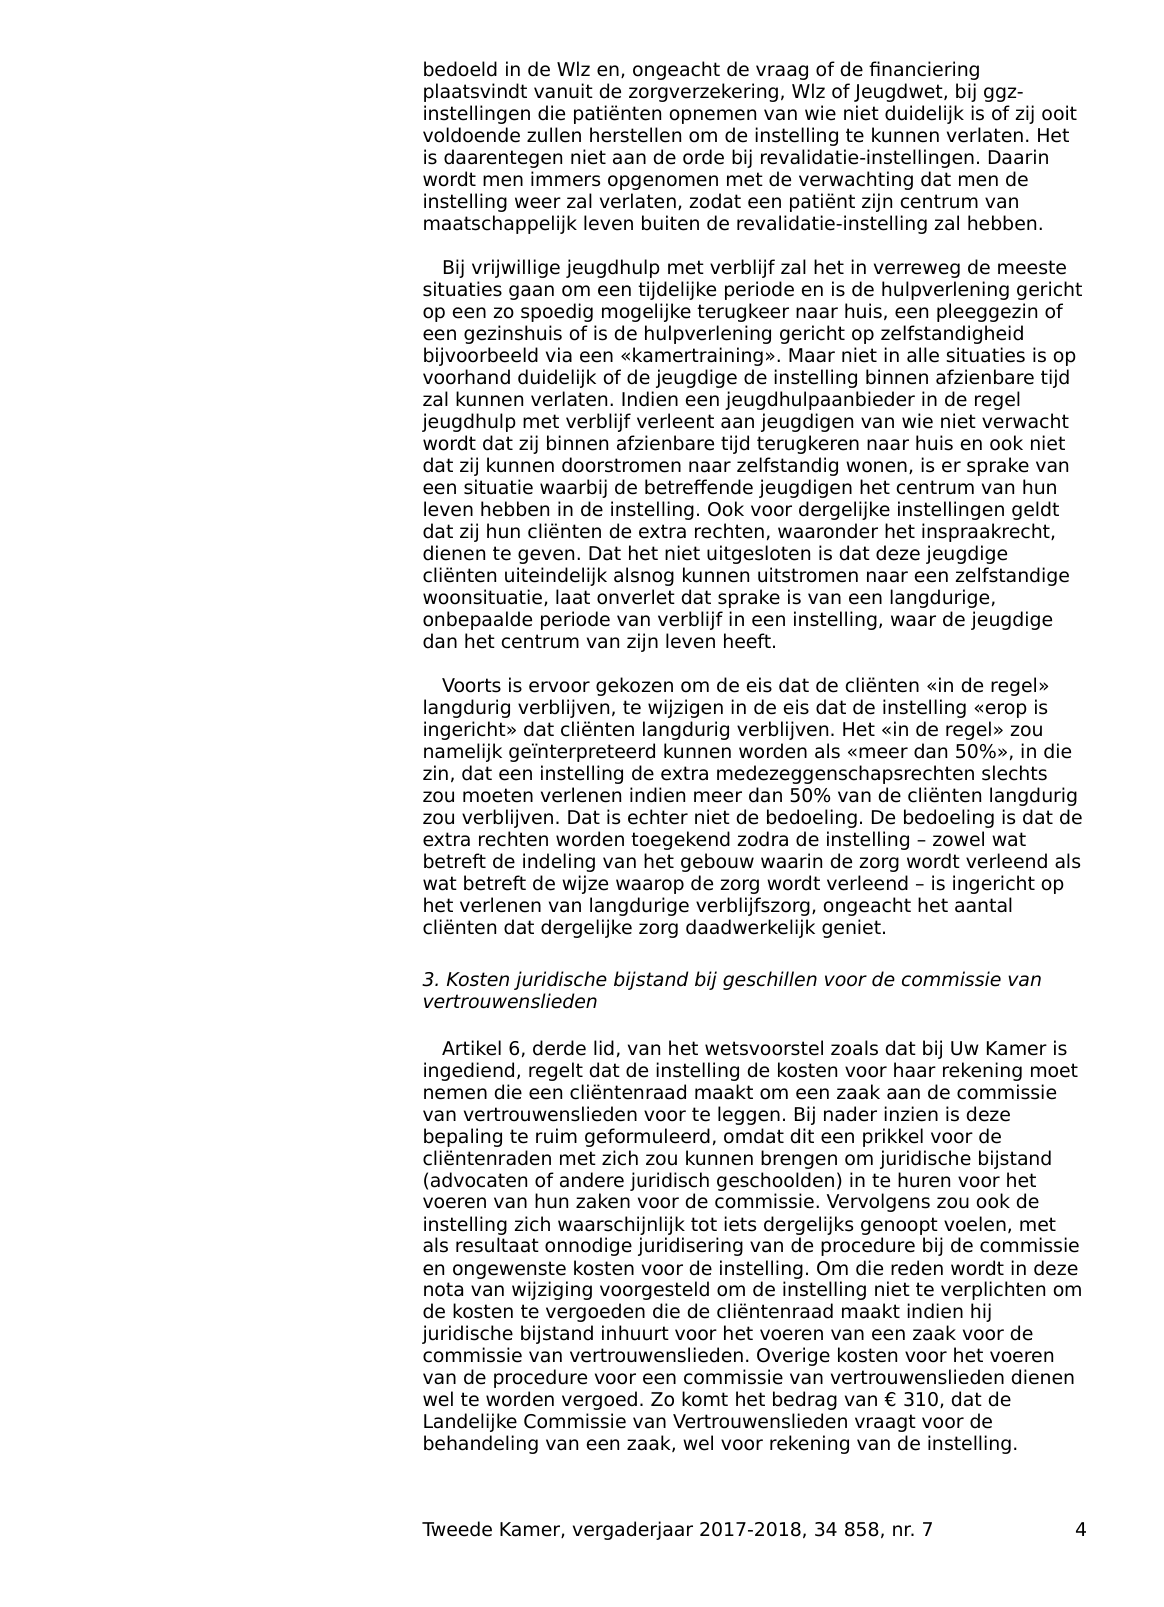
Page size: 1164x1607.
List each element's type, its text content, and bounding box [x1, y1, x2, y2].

text Voorts is ervoor gekozen om de eis dat de cliënten «in de regel» langdurig verblijven, te wijzigen in de eis dat de instelling «erop is ingericht» dat cliënten langdurig verblijven. Het «in de regel» zou namelijk geïnterpreteerd kunnen worden als «meer dan 50%», in die zin, dat een instelling de extra medezeggenschapsrechten slechts zou moeten verlenen indien meer dan 50% van de cliënten langdurig zou verblijven. Dat is echter niet de bedoeling. De bedoeling is dat de extra rechten worden toegekend zodra de instelling – zowel wat betreft de indeling van het gebouw waarin de zorg wordt verleend als wat betreft de wijze waarop de zorg wordt verleend – is ingericht op het verlenen van langdurige verblijfszorg, ongeacht het aantal cliënten dat dergelijke zorg daadwerkelijk geniet. [422, 675, 1087, 939]
text bedoeld in de Wlz en, ongeacht de vraag of de financiering plaatsvindt vanuit de zorgverzekering, Wlz of Jeugdwet, bij ggz-instellingen die patiënten opnemen van wie niet duidelijk is of zij ooit voldoende zullen herstellen om de instelling te kunnen verlaten. Het is daarentegen niet aan de orde bij revalidatie-instellingen. Daarin wordt men immers opgenomen met de verwachting dat men de instelling weer zal verlaten, zodat een patiënt zijn centrum van maatschappelijk leven buiten de revalidatie-instelling zal hebben. [422, 59, 1087, 235]
subtitle 3. Kosten juridische bijstand bij geschillen voor de commissie van vertrouwenslieden [422, 969, 1087, 1013]
text Bij vrijwillige jeugdhulp met verblijf zal het in verreweg de meeste situaties gaan om een tijdelijke periode en is de hulpverlening gericht op een zo spoedig mogelijke terugkeer naar huis, een pleeggezin of een gezinshuis of is de hulpverlening gericht op zelfstandigheid bijvoorbeeld via een «kamertraining». Maar niet in alle situaties is op voorhand duidelijk of de jeugdige de instelling binnen afzienbare tijd zal kunnen verlaten. Indien een jeugdhulpaanbieder in de regel jeugdhulp met verblijf verleent aan jeugdigen van wie niet verwacht wordt dat zij binnen afzienbare tijd terugkeren naar huis en ook niet dat zij kunnen doorstromen naar zelfstandig wonen, is er sprake van een situatie waarbij de betreffende jeugdigen het centrum van hun leven hebben in de instelling. Ook voor dergelijke instellingen geldt dat zij hun cliënten de extra rechten, waaronder het inspraakrecht, dienen te geven. Dat het niet uitgesloten is dat deze jeugdige cliënten uiteindelijk alsnog kunnen uitstromen naar een zelfstandige woonsituatie, laat onverlet dat sprake is van een langdurige, onbepaalde periode van verblijf in een instelling, waar de jeugdige dan het centrum van zijn leven heeft. [422, 257, 1087, 653]
text Artikel 6, derde lid, van het wetsvoorstel zoals dat bij Uw Kamer is ingediend, regelt dat de instelling de kosten voor haar rekening moet nemen die een cliëntenraad maakt om een zaak aan de commissie van vertrouwenslieden voor te leggen. Bij nader inzien is deze bepaling te ruim geformuleerd, omdat dit een prikkel voor de cliëntenraden met zich zou kunnen brengen om juridische bijstand (advocaten of andere juridisch geschoolden) in te huren voor het voeren van hun zaken voor de commissie. Vervolgens zou ook de instelling zich waarschijnlijk tot iets dergelijks genoopt voelen, met als resultaat onnodige juridisering van de procedure bij de commissie en ongewenste kosten voor de instelling. Om die reden wordt in deze nota van wijziging voorgesteld om de instelling niet te verplichten om de kosten te vergoeden die de cliëntenraad maakt indien hij juridische bijstand inhuurt voor het voeren van een zaak voor de commissie van vertrouwenslieden. Overige kosten voor het voeren van de procedure voor een commissie van vertrouwenslieden dienen wel te worden vergoed. Zo komt het bedrag van € 310, dat de Landelijke Commissie van Vertrouwenslieden vraagt voor de behandeling van een zaak, wel voor rekening van de instelling. [422, 1038, 1087, 1455]
